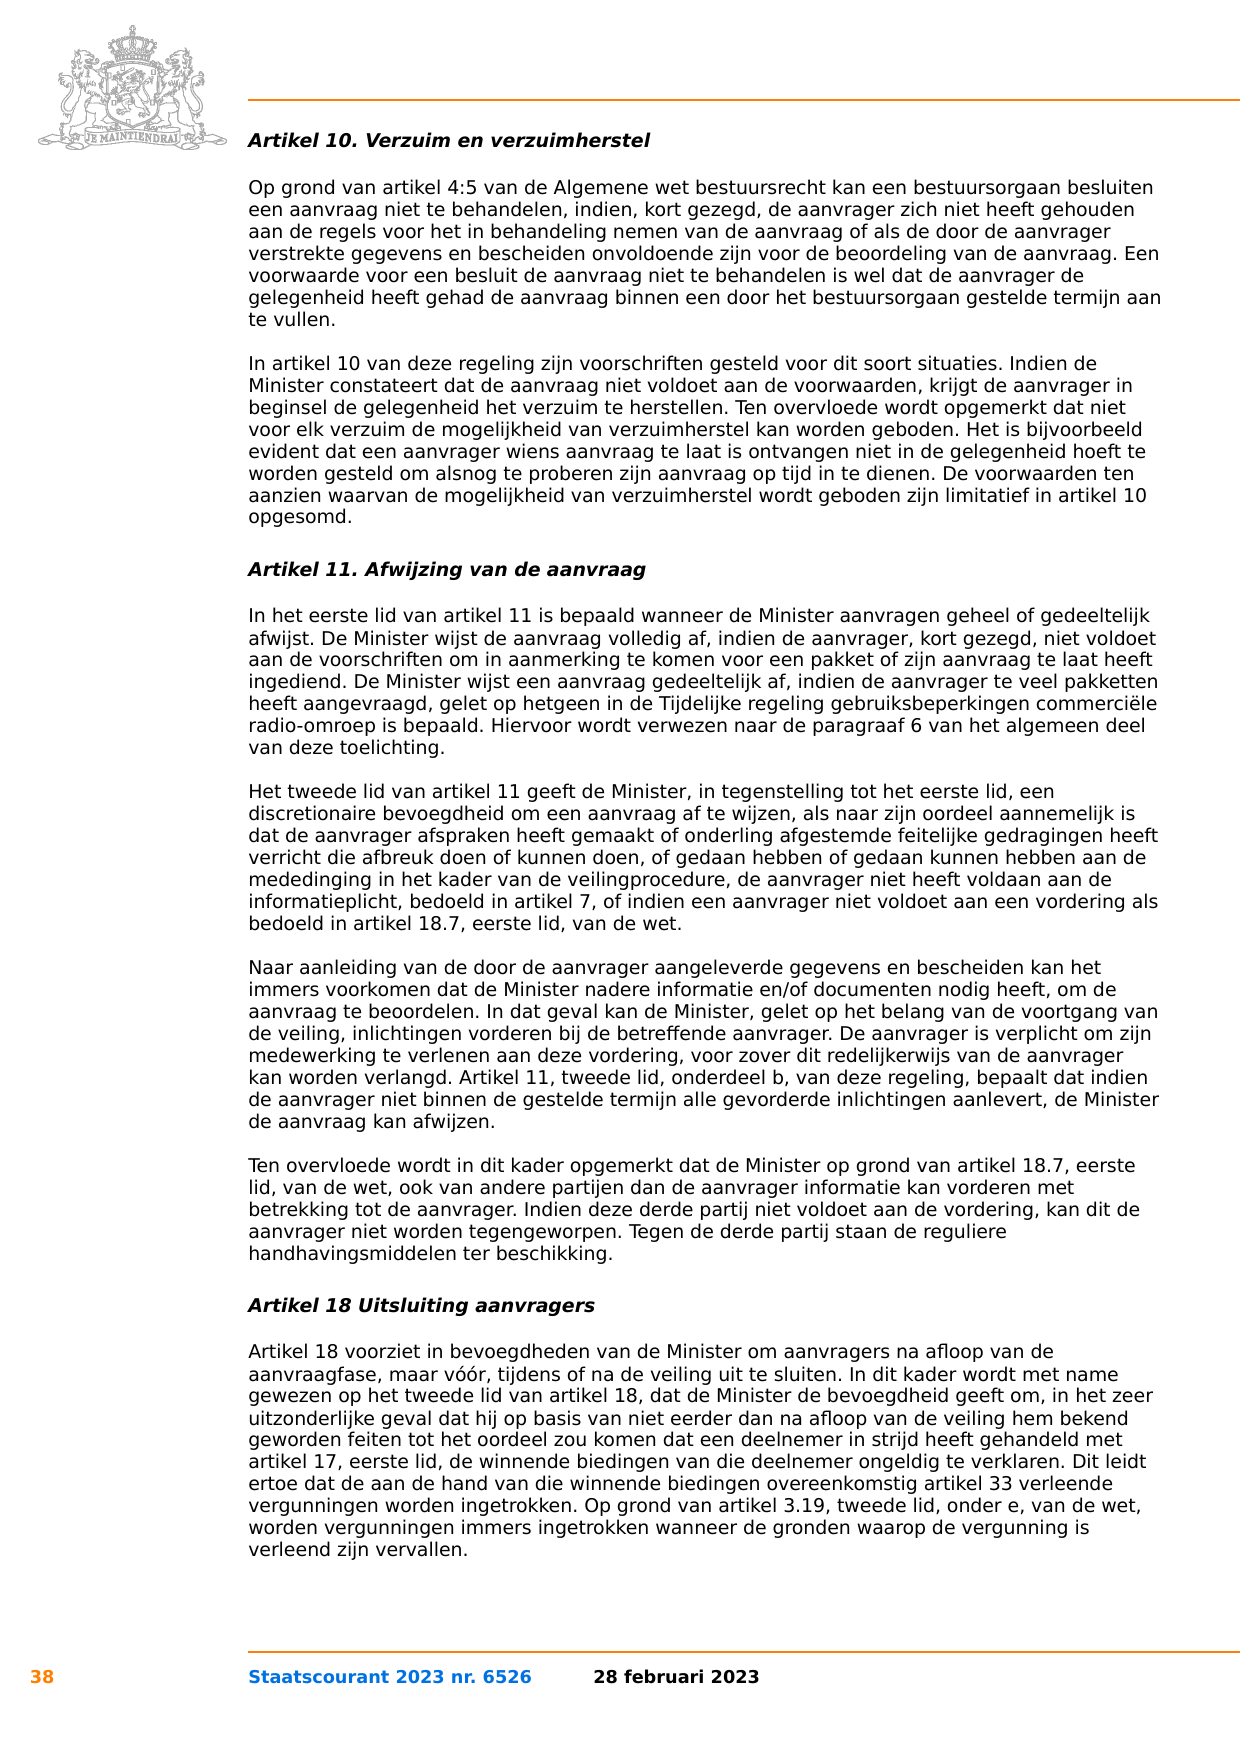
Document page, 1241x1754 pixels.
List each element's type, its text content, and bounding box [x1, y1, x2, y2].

text Op grond van artikel 4:5 van de Algemene wet bestuursrecht kan een bestuursorgaan besluiten een aanvraag niet te behandelen, indien, kort gezegd, de aanvrager zich niet heeft gehouden aan de regels voor het in behandeling nemen van de aanvraag of als de door de aanvrager verstrekte gegevens en bescheiden onvoldoende zijn voor de beoordeling van de aanvraag. Een voorwaarde voor een besluit de aanvraag niet te behandelen is wel dat de aanvrager de gelegenheid heeft gehad de aanvraag binnen een door het bestuursorgaan gestelde termijn aan te vullen. [248, 177, 1163, 331]
text Het tweede lid van artikel 11 geeft de Minister, in tegenstelling tot het eerste lid, een discretionaire bevoegdheid om een aanvraag af te wijzen, als naar zijn oordeel aannemelijk is dat de aanvrager afspraken heeft gemaakt of onderling afgestemde feitelijke gedragingen heeft verricht die afbreuk doen of kunnen doen, of gedaan hebben of gedaan kunnen hebben aan de mededinging in het kader van de veilingprocedure, de aanvrager niet heeft voldaan aan de informatieplicht, bedoeld in artikel 7, of indien een aanvrager niet voldoet aan een vordering als bedoeld in artikel 18.7, eerste lid, van de wet. [248, 781, 1163, 935]
subtitle Artikel 10. Verzuim en verzuimherstel [248, 130, 1163, 152]
picture [38, 25, 227, 150]
text Ten overvloede wordt in dit kader opgemerkt dat de Minister op grond van artikel 18.7, eerste lid, van de wet, ook van andere partijen dan de aanvrager informatie kan vorderen met betrekking tot de aanvrager. Indien deze derde partij niet voldoet aan de vordering, kan dit de aanvrager niet worden tegengeworpen. Tegen de derde partij staan de reguliere handhavingsmiddelen ter beschikking. [248, 1154, 1163, 1264]
subtitle Artikel 18 Uitsluiting aanvragers [248, 1294, 1163, 1316]
text Artikel 18 voorziet in bevoegdheden van de Minister om aanvragers na afloop van de aanvraagfase, maar vóór, tijdens of na de veiling uit te sluiten. In dit kader wordt met name gewezen op het tweede lid van artikel 18, dat de Minister de bevoegdheid geeft om, in het zeer uitzonderlijke geval dat hij op basis van niet eerder dan na afloop van de veiling hem bekend geworden feiten tot het oordeel zou komen dat een deelnemer in strijd heeft gehandeld met artikel 17, eerste lid, de winnende biedingen van die deelnemer ongeldig te verklaren. Dit leidt ertoe dat de aan de hand van die winnende biedingen overeenkomstig artikel 33 verleende vergunningen worden ingetrokken. Op grond van artikel 3.19, tweede lid, onder e, van de wet, worden vergunningen immers ingetrokken wanneer de gronden waarop de vergunning is verleend zijn vervallen. [248, 1341, 1163, 1561]
text In het eerste lid van artikel 11 is bepaald wanneer de Minister aanvragen geheel of gedeeltelijk afwijst. De Minister wijst de aanvraag volledig af, indien de aanvrager, kort gezegd, niet voldoet aan de voorschriften om in aanmerking te komen voor een pakket of zijn aanvraag te laat heeft ingediend. De Minister wijst een aanvraag gedeeltelijk af, indien de aanvrager te veel pakketten heeft aangevraagd, gelet op hetgeen in de Tijdelijke regeling gebruiksbeperkingen commerciële radio-omroep is bepaald. Hiervoor wordt verwezen naar de paragraaf 6 van het algemeen deel van deze toelichting. [248, 605, 1163, 759]
text In artikel 10 van deze regeling zijn voorschriften gesteld voor dit soort situaties. Indien de Minister constateert dat de aanvraag niet voldoet aan de voorwaarden, krijgt de aanvrager in beginsel de gelegenheid het verzuim te herstellen. Ten overvloede wordt opgemerkt dat niet voor elk verzuim de mogelijkheid van verzuimherstel kan worden geboden. Het is bijvoorbeeld evident dat een aanvrager wiens aanvraag te laat is ontvangen niet in de gelegenheid hoeft te worden gesteld om alsnog te proberen zijn aanvraag op tijd in te dienen. De voorwaarden ten aanzien waarvan de mogelijkheid van verzuimherstel wordt geboden zijn limitatief in artikel 10 opgesomd. [248, 353, 1163, 528]
subtitle Artikel 11. Afwijzing van de aanvraag [248, 558, 1163, 580]
text Naar aanleiding van de door de aanvrager aangeleverde gegevens en bescheiden kan het immers voorkomen dat de Minister nadere informatie en/of documenten nodig heeft, om de aanvraag te beoordelen. In dat geval kan de Minister, gelet op het belang van de voortgang van de veiling, inlichtingen vorderen bij de betreffende aanvrager. De aanvrager is verplicht om zijn medewerking te verlenen aan deze vordering, voor zover dit redelijkerwijs van de aanvrager kan worden verlangd. Artikel 11, tweede lid, onderdeel b, van deze regeling, bepaalt dat indien de aanvrager niet binnen de gestelde termijn alle gevorderde inlichtingen aanlevert, de Minister de aanvraag kan afwijzen. [248, 957, 1163, 1133]
